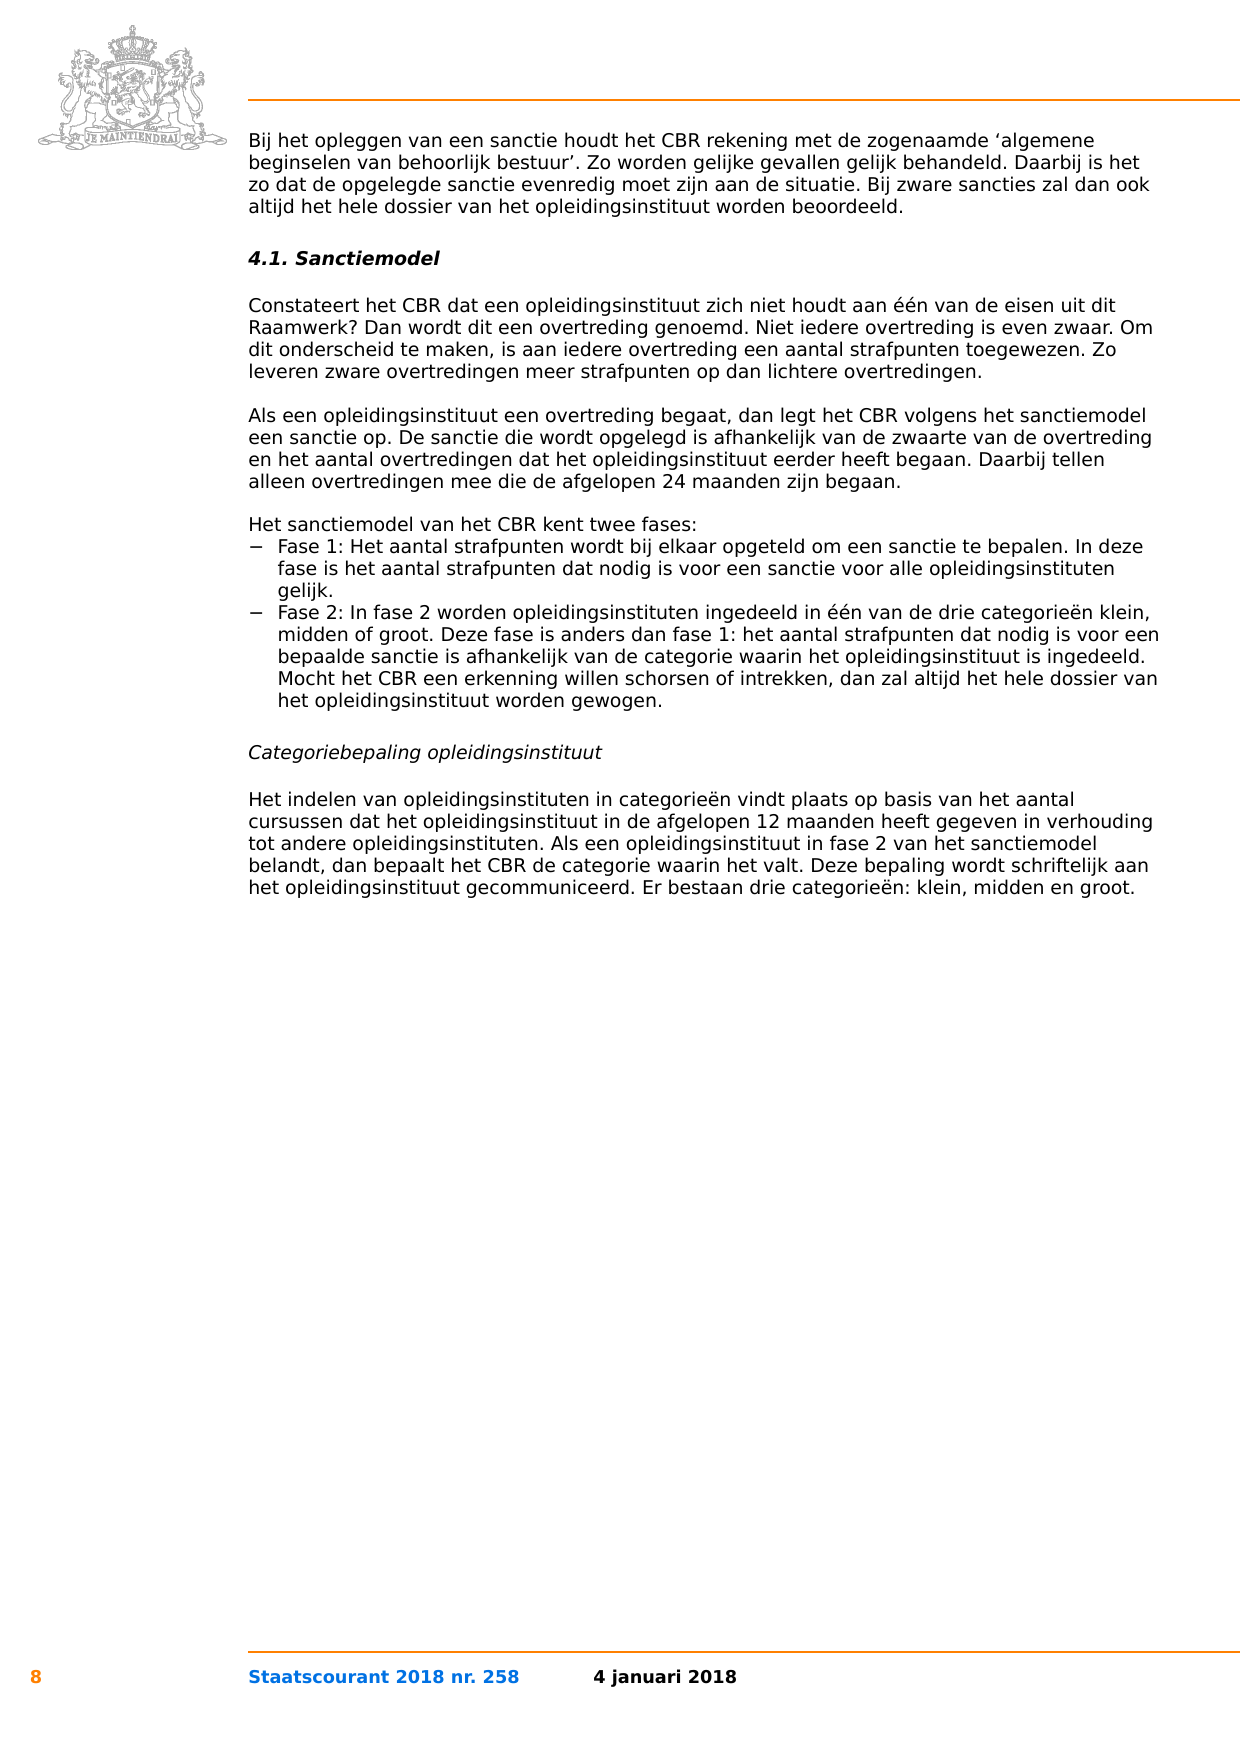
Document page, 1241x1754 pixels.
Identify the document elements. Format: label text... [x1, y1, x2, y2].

text Het sanctiemodel van het CBR kent twee fases: [248, 514, 1163, 536]
subtitle Categoriebepaling opleidingsinstituut [248, 742, 1163, 764]
text Constateert het CBR dat een opleidingsinstituut zich niet houdt aan één van de eisen uit dit Raamwerk? Dan wordt dit een overtreding genoemd. Niet iedere overtreding is even zwaar. Om dit onderscheid te maken, is aan iedere overtreding een aantal strafpunten toegewezen. Zo leveren zware overtredingen meer strafpunten op dan lichtere overtredingen. [248, 295, 1163, 383]
text − Fase 2: In fase 2 worden opleidingsinstituten ingedeeld in één van de drie categorieën klein, midden of groot. Deze fase is anders dan fase 1: het aantal strafpunten dat nodig is voor een bepaalde sanctie is afhankelijk van de categorie waarin het opleidingsinstituut is ingedeeld. Mocht het CBR een erkenning willen schorsen of intrekken, dan zal altijd het hele dossier van het opleidingsinstituut worden gewogen. [248, 602, 1163, 712]
picture [38, 25, 227, 150]
subtitle 4.1. Sanctiemodel [248, 248, 1163, 270]
text − Fase 1: Het aantal strafpunten wordt bij elkaar opgeteld om een sanctie te bepalen. In deze fase is het aantal strafpunten dat nodig is voor een sanctie voor alle opleidingsinstituten gelijk. [248, 536, 1163, 602]
text Als een opleidingsinstituut een overtreding begaat, dan legt het CBR volgens het sanctiemodel een sanctie op. De sanctie die wordt opgelegd is afhankelijk van de zwaarte van de overtreding en het aantal overtredingen dat het opleidingsinstituut eerder heeft begaan. Daarbij tellen alleen overtredingen mee die de afgelopen 24 maanden zijn begaan. [248, 404, 1163, 492]
text Het indelen van opleidingsinstituten in categorieën vindt plaats op basis van het aantal cursussen dat het opleidingsinstituut in de afgelopen 12 maanden heeft gegeven in verhouding tot andere opleidingsinstituten. Als een opleidingsinstituut in fase 2 van het sanctiemodel belandt, dan bepaalt het CBR de categorie waarin het valt. Deze bepaling wordt schriftelijk aan het opleidingsinstituut gecommuniceerd. Er bestaan drie categorieën: klein, midden en groot. [248, 789, 1163, 899]
text Bij het opleggen van een sanctie houdt het CBR rekening met de zogenaamde ‘algemene beginselen van behoorlijk bestuur’. Zo worden gelijke gevallen gelijk behandeld. Daarbij is het zo dat de opgelegde sanctie evenredig moet zijn aan de situatie. Bij zware sancties zal dan ook altijd het hele dossier van het opleidingsinstituut worden beoordeeld. [248, 130, 1163, 218]
